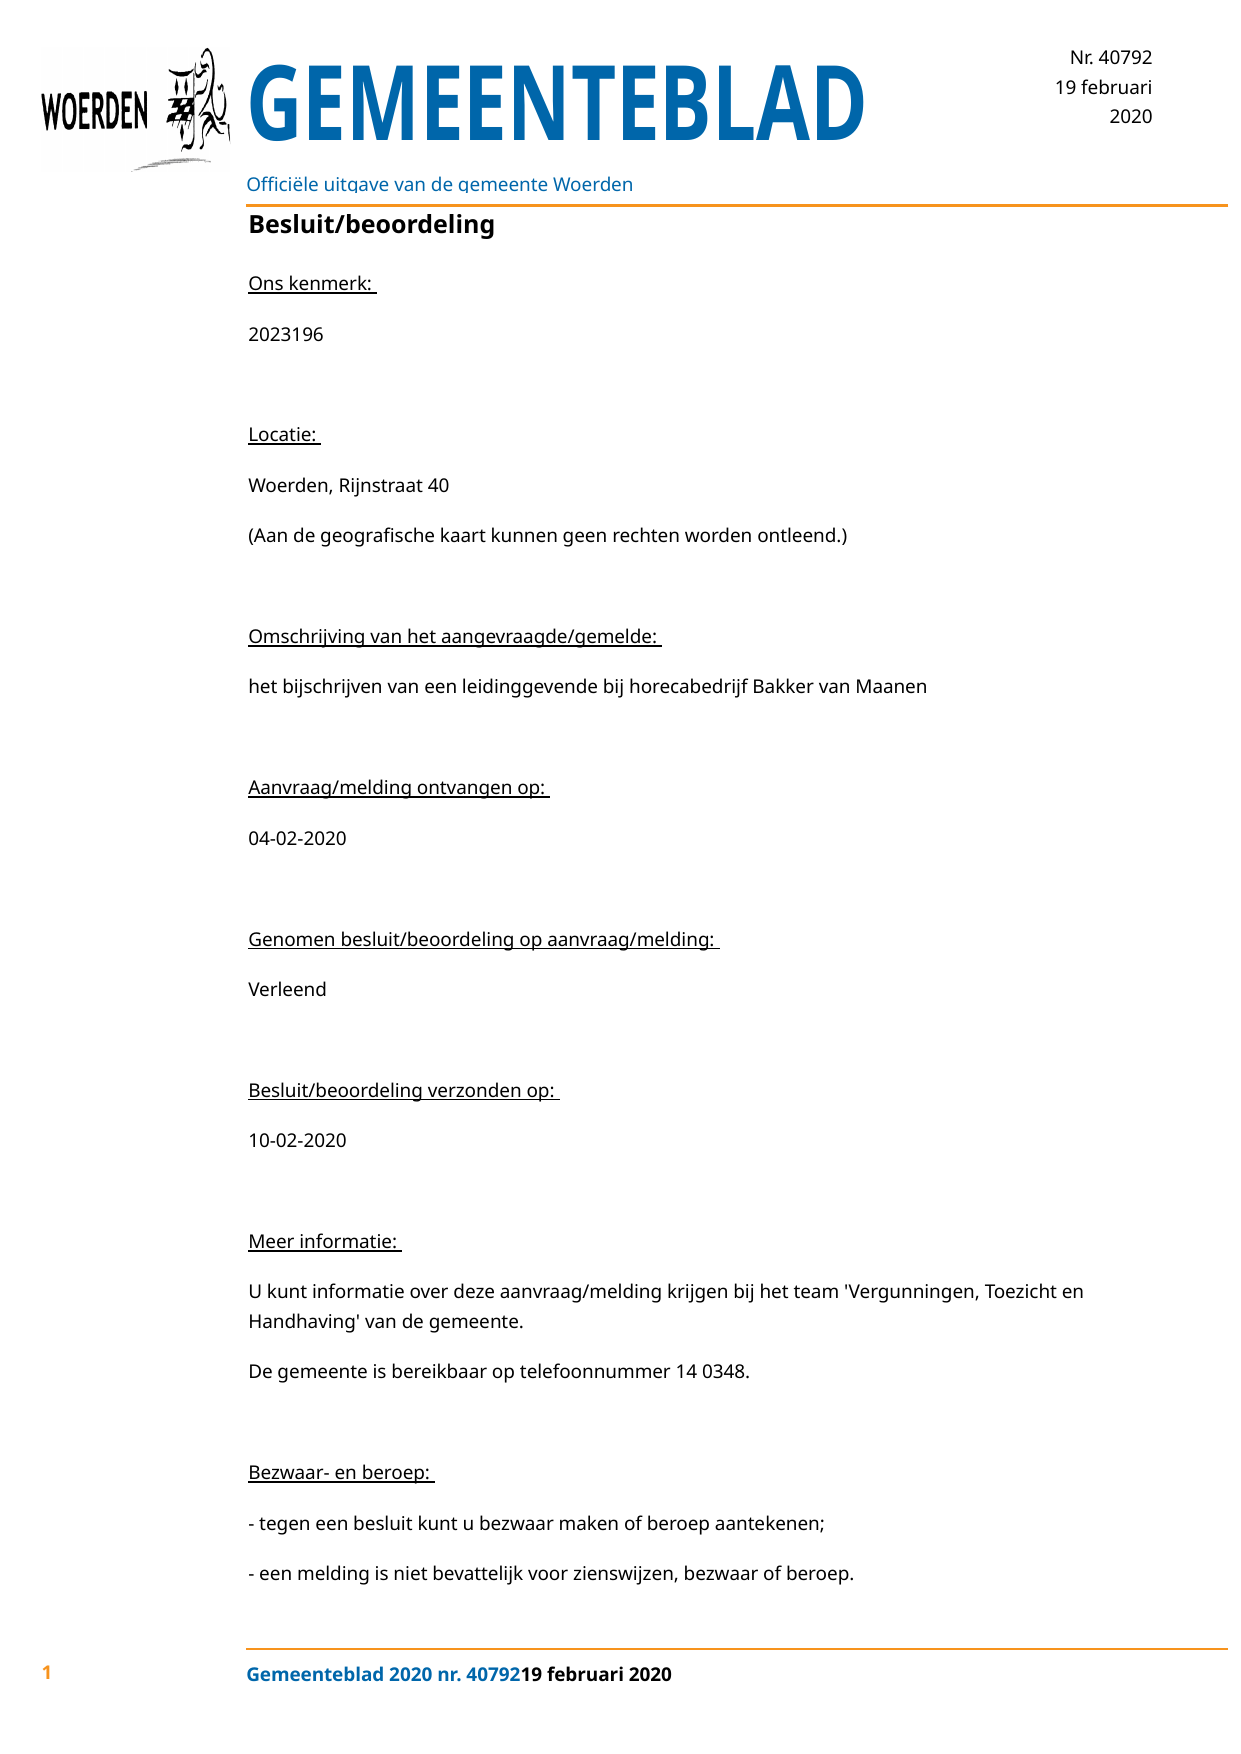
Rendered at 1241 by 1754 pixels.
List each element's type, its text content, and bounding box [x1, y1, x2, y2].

text - tegen een besluit kunt u bezwaar maken of beroep aantekenen; [248, 1510, 1152, 1536]
text Ons kenmerk: [248, 270, 1152, 296]
text - een melding is niet bevattelijk voor zienswijzen, bezwaar of beroep. [248, 1560, 1152, 1586]
text Genomen besluit/beoordeling op aanvraag/melding: [248, 926, 1152, 951]
text (Aan de geografische kaart kunnen geen rechten worden ontleend.) [248, 522, 1152, 548]
text Woerden, Rijnstraat 40 [248, 472, 1152, 498]
text het bijschrijven van een leidinggevende bij horecabedrijf Bakker van Maanen [248, 674, 1152, 699]
text 10-02-2020 [248, 1127, 1152, 1153]
text Besluit/beoordeling verzonden op: [248, 1077, 1152, 1103]
text Aanvraag/melding ontvangen op: [248, 774, 1152, 800]
text Omschrijving van het aangevraagde/gemelde: [248, 623, 1152, 649]
text 04-02-2020 [248, 825, 1152, 851]
text 2023196 [248, 321, 1152, 346]
text De gemeente is bereikbaar op telefoonnummer 14 0348. [248, 1359, 1152, 1384]
text Verleend [248, 976, 1152, 1002]
text Locatie: [248, 422, 1152, 447]
text Bezwaar- en beroep: [248, 1459, 1152, 1485]
picture [41, 47, 231, 172]
text Besluit/beoordeling [248, 207, 1152, 241]
text Meer informatie: [248, 1228, 1152, 1254]
text U kunt informatie over deze aanvraag/melding krijgen bij het team 'Vergunningen, Toezicht en Handhaving' van de gemeente. [248, 1279, 1152, 1334]
